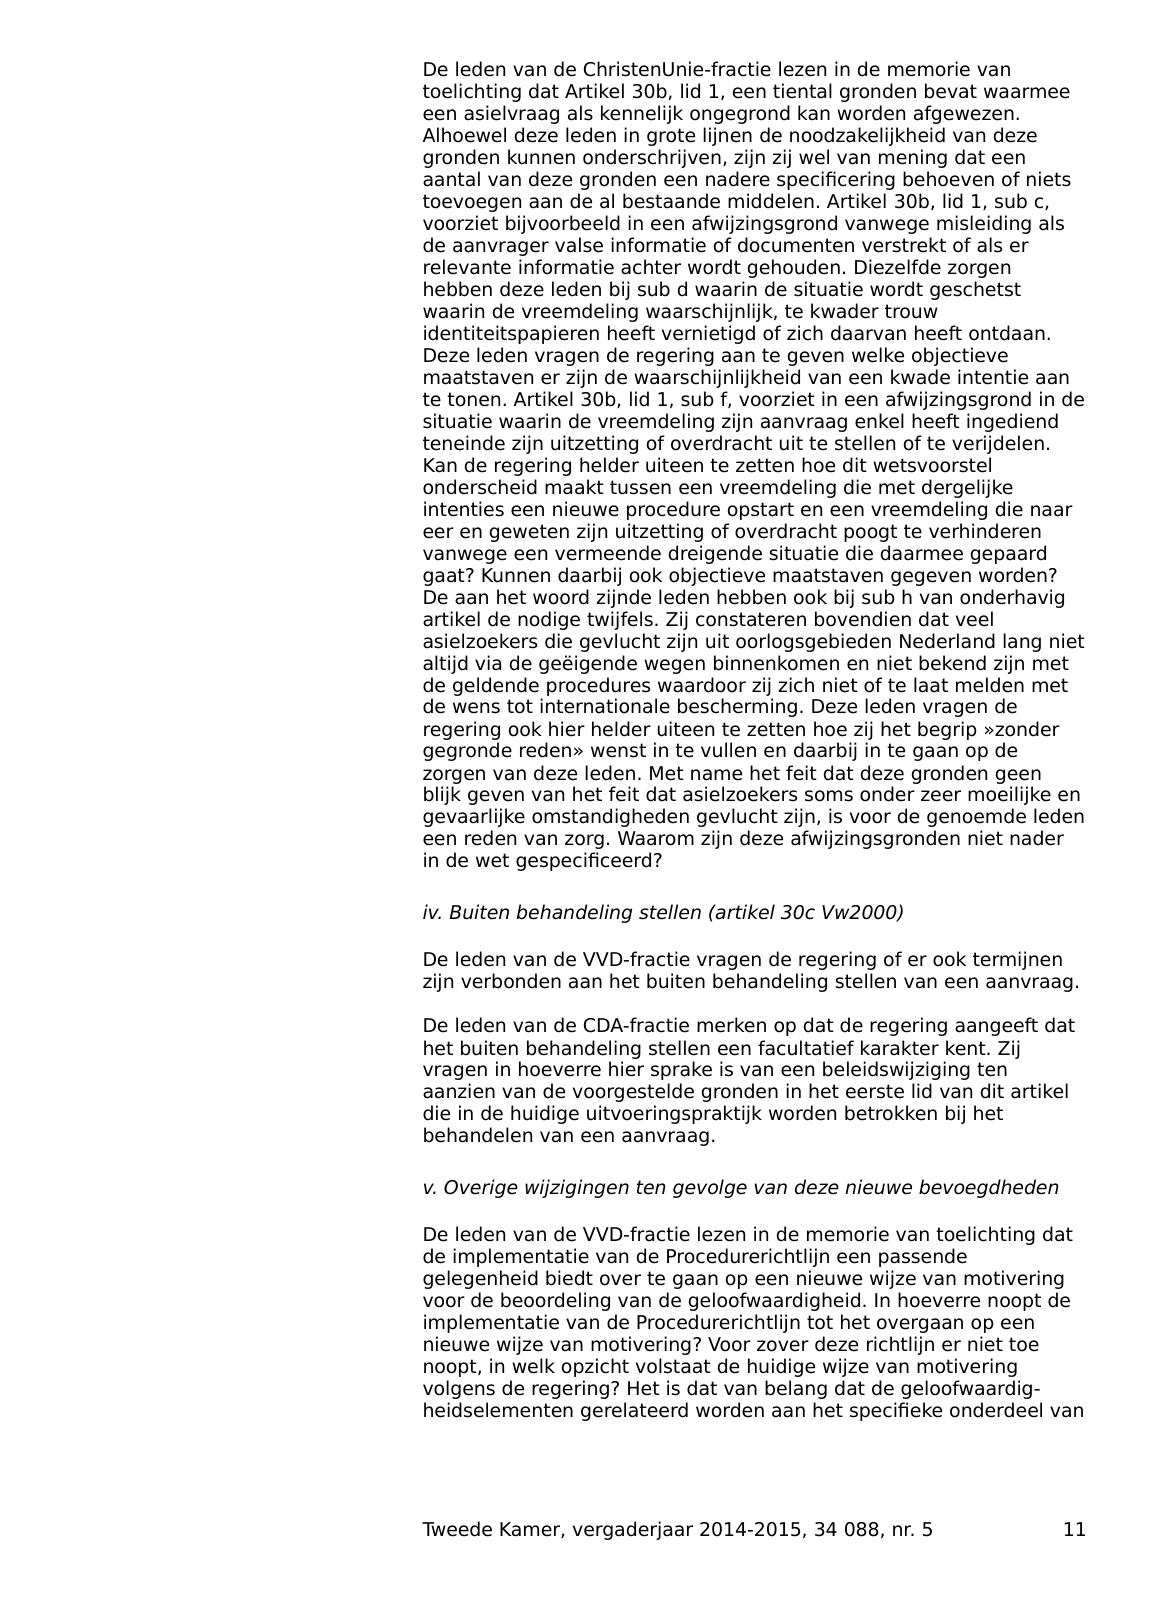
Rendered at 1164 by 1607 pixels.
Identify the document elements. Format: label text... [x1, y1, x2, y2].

subtitle iv. Buiten behandeling stellen (artikel 30c Vw2000) [422, 902, 1087, 924]
text De leden van de VVD-fractie lezen in de memorie van toelichting dat de implementatie van de Procedurerichtlijn een passende gelegenheid biedt over te gaan op een nieuwe wijze van motivering voor de beoordeling van de geloofwaardigheid. In hoeverre noopt de implementatie van de Procedurerichtlijn tot het overgaan op een nieuwe wijze van motivering? Voor zover deze richtlijn er niet toe noopt, in welk opzicht volstaat de huidige wijze van motivering volgens de regering? Het is dat van belang dat de geloofwaardig- heidselementen gerelateerd worden aan het specifieke onderdeel van [422, 1224, 1087, 1422]
text De leden van de VVD-fractie vragen de regering of er ook termijnen zijn verbonden aan het buiten behandeling stellen van een aanvraag. [422, 949, 1087, 993]
text De leden van de ChristenUnie-fractie lezen in de memorie van toelichting dat Artikel 30b, lid 1, een tiental gronden bevat waarmee een asielvraag als kennelijk ongegrond kan worden afgewezen. Alhoewel deze leden in grote lijnen de noodzakelijkheid van deze gronden kunnen onderschrijven, zijn zij wel van mening dat een aantal van deze gronden een nadere specificering behoeven of niets toevoegen aan de al bestaande middelen. Artikel 30b, lid 1, sub c, voorziet bijvoorbeeld in een afwijzingsgrond vanwege misleiding als de aanvrager valse informatie of documenten verstrekt of als er relevante informatie achter wordt gehouden. Diezelfde zorgen hebben deze leden bij sub d waarin de situatie wordt geschetst waarin de vreemdeling waarschijnlijk, te kwader trouw identiteitspapieren heeft vernietigd of zich daarvan heeft ontdaan. Deze leden vragen de regering aan te geven welke objectieve maatstaven er zijn de waarschijnlijkheid van een kwade intentie aan te tonen. Artikel 30b, lid 1, sub f, voorziet in een afwijzingsgrond in de situatie waarin de vreemdeling zijn aanvraag enkel heeft ingediend teneinde zijn uitzetting of overdracht uit te stellen of te verijdelen. Kan de regering helder uiteen te zetten hoe dit wetsvoorstel onderscheid maakt tussen een vreemdeling die met dergelijke intenties een nieuwe procedure opstart en een vreemdeling die naar eer en geweten zijn uitzetting of overdracht poogt te verhinderen vanwege een vermeende dreigende situatie die daarmee gepaard gaat? Kunnen daarbij ook objectieve maatstaven gegeven worden? De aan het woord zijnde leden hebben ook bij sub h van onderhavig artikel de nodige twijfels. Zij constateren bovendien dat veel asielzoekers die gevlucht zijn uit oorlogsgebieden Nederland lang niet altijd via de geëigende wegen binnenkomen en niet bekend zijn met de geldende procedures waardoor zij zich niet of te laat melden met de wens tot internationale bescherming. Deze leden vragen de regering ook hier helder uiteen te zetten hoe zij het begrip »zonder gegronde reden» wenst in te vullen en daarbij in te gaan op de zorgen van deze leden. Met name het feit dat deze gronden geen blijk geven van het feit dat asielzoekers soms onder zeer moeilijke en gevaarlijke omstandigheden gevlucht zijn, is voor de genoemde leden een reden van zorg. Waarom zijn deze afwijzingsgronden niet nader in de wet gespecificeerd? [422, 59, 1087, 872]
subtitle v. Overige wijzigingen ten gevolge van deze nieuwe bevoegdheden [422, 1177, 1087, 1199]
text De leden van de CDA-fractie merken op dat de regering aangeeft dat het buiten behandeling stellen een facultatief karakter kent. Zij vragen in hoeverre hier sprake is van een beleidswijziging ten aanzien van de voorgestelde gronden in het eerste lid van dit artikel die in de huidige uitvoeringspraktijk worden betrokken bij het behandelen van een aanvraag. [422, 1015, 1087, 1147]
